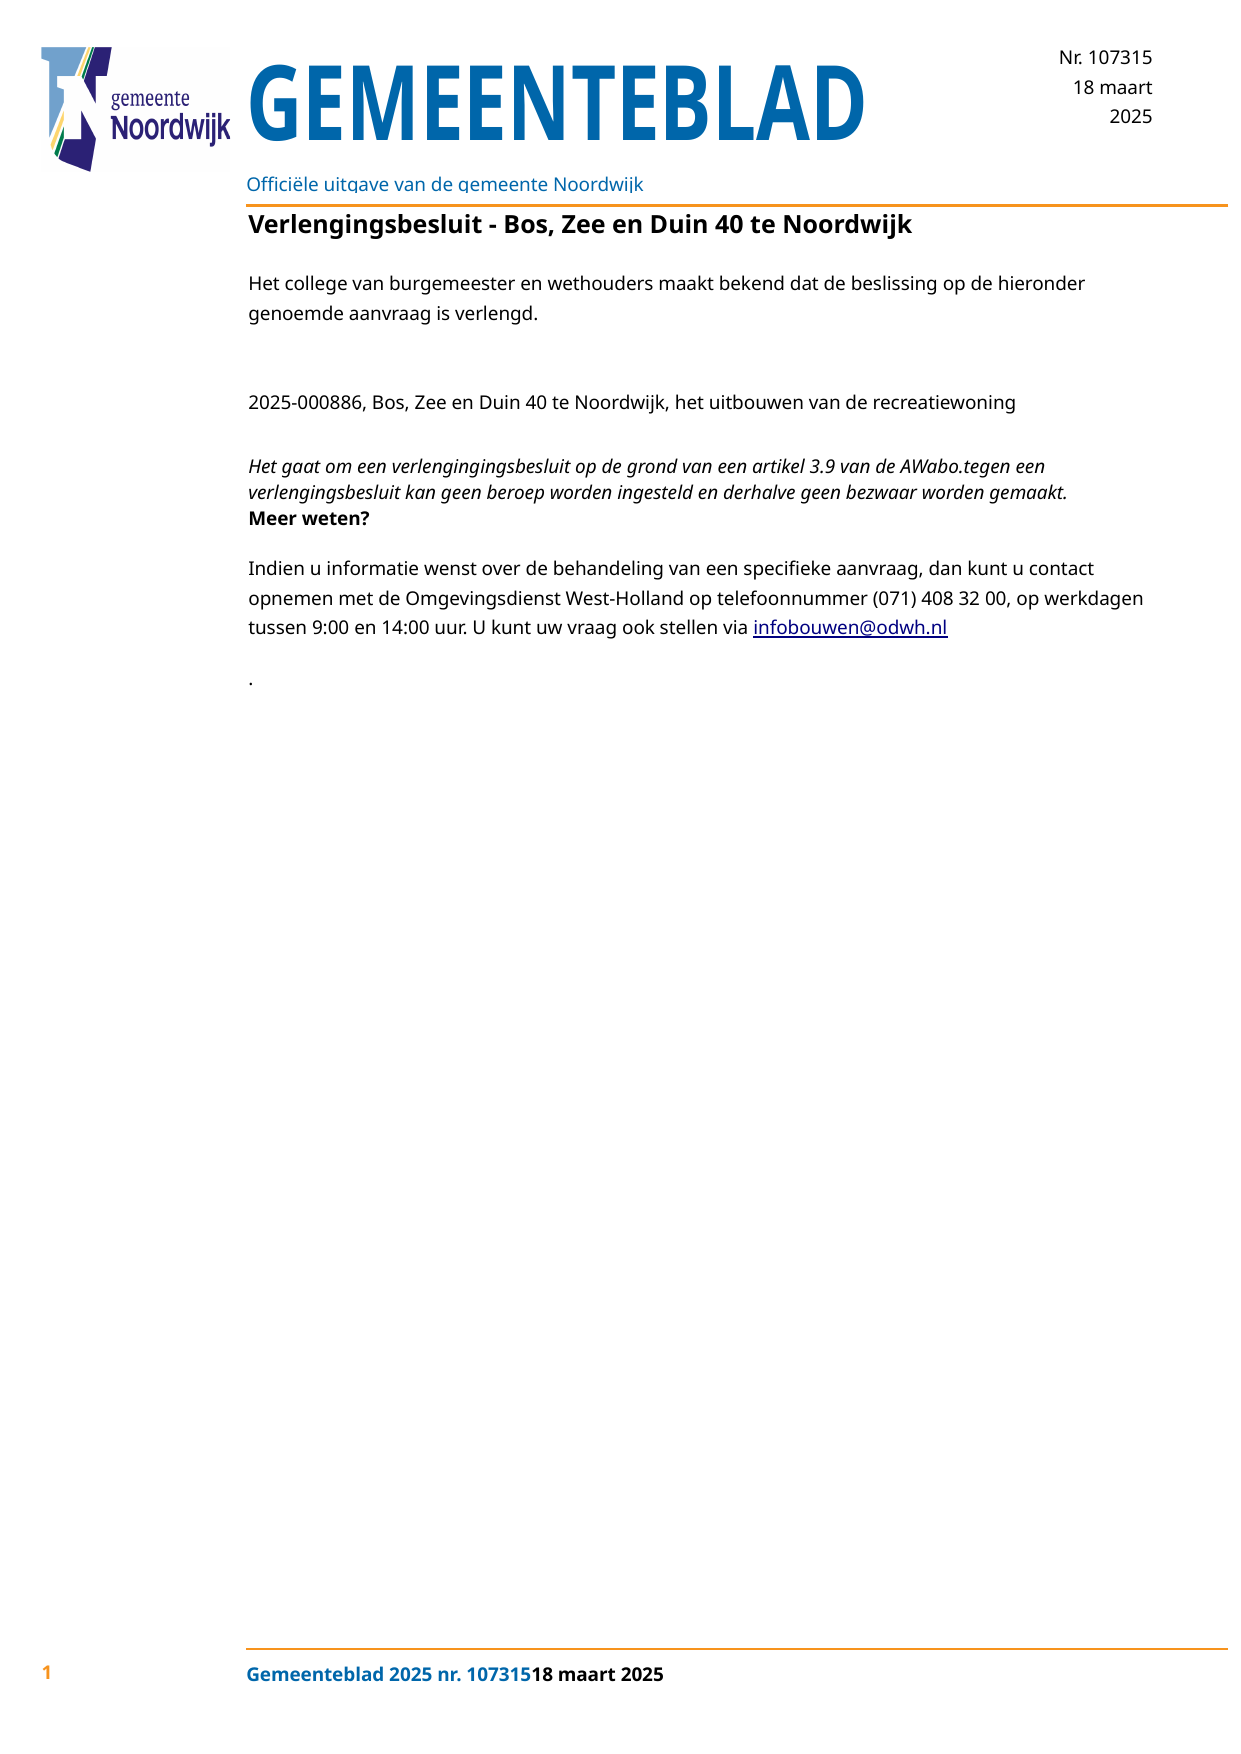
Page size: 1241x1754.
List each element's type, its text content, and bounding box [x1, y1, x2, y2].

picture [41, 47, 231, 172]
text Het gaat om een verlengingingsbesluit op de grond van een artikel 3.9 van de AWabo.tegen een verlengingsbesluit kan geen beroep worden ingesteld en derhalve geen bezwaar worden gemaakt. [248, 453, 1152, 505]
text Het college van burgemeester en wethouders maakt bekend dat de beslissing op de hieronder genoemde aanvraag is verlengd. [248, 270, 1152, 326]
text Indien u informatie wenst over de behandeling van een specifieke aanvraag, dan kunt u contact opnemen met de Omgevingsdienst West-Holland op telefoonnummer (071) 408 32 00, op werkdagen tussen 9:00 en 14:00 uur. U kunt uw vraag ook stellen via infobouwen@odwh.nl [248, 555, 1152, 640]
text 2025-000886, Bos, Zee en Duin 40 te Noordwijk, het uitbouwen van de recreatiewoning [248, 389, 1152, 415]
text Verlengingsbesluit - Bos, Zee en Duin 40 te Noordwijk [248, 207, 1152, 241]
text Meer weten? [248, 505, 1152, 531]
text . [248, 665, 1152, 691]
